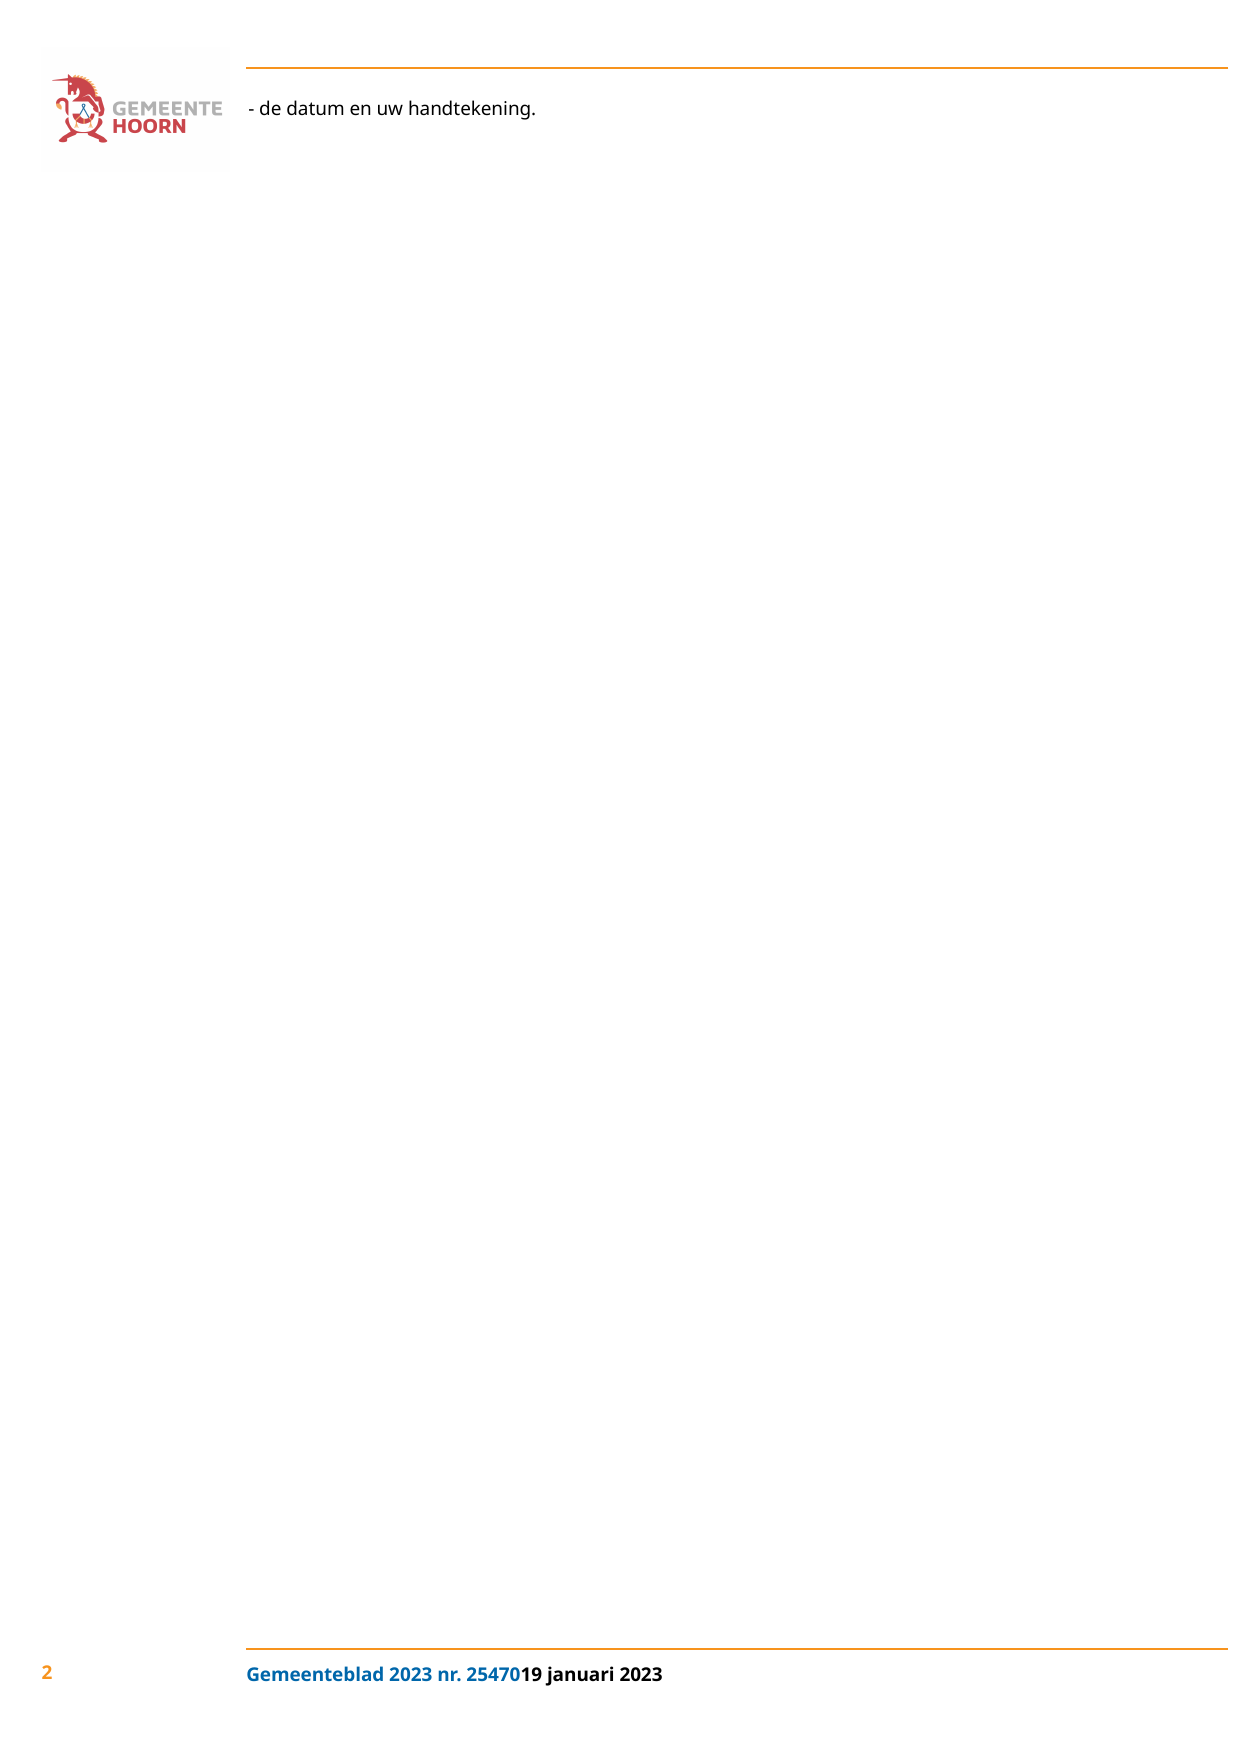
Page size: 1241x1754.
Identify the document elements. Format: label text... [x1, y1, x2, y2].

picture [41, 47, 231, 172]
text - de datum en uw handtekening. [248, 95, 1152, 121]
